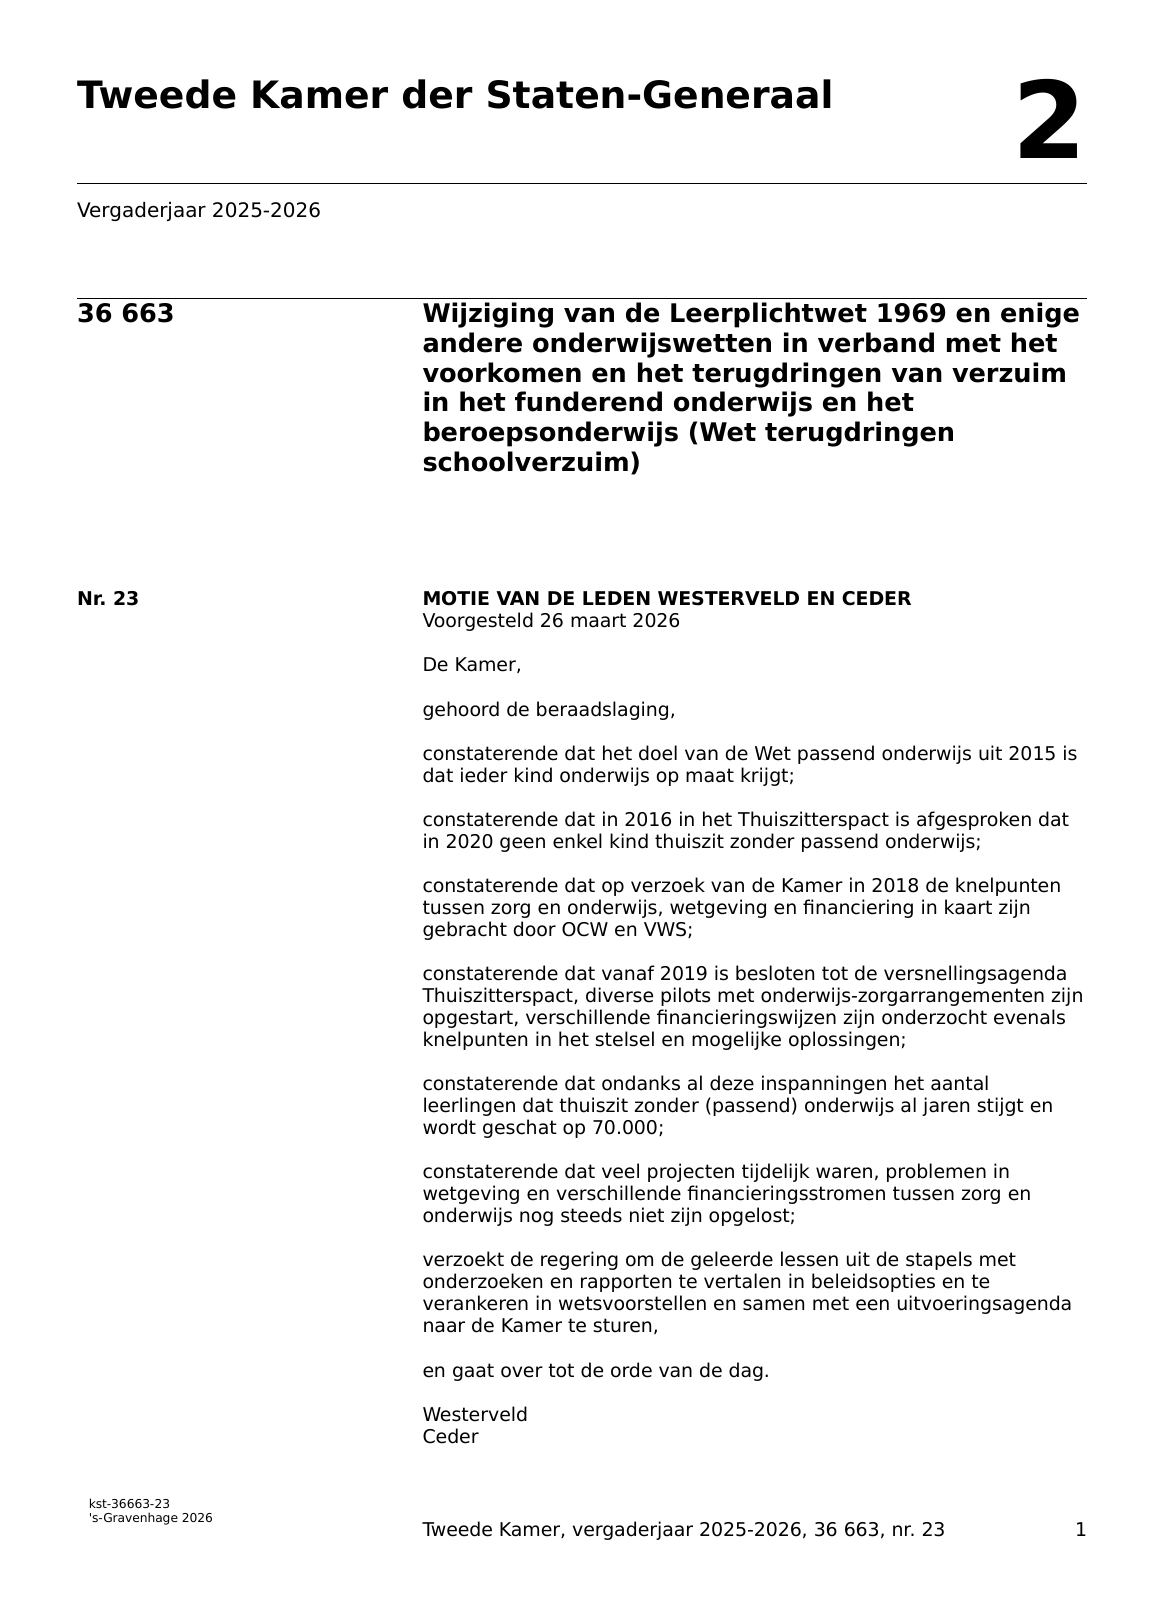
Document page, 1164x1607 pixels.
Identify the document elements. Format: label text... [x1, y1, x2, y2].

text Voorgesteld 26 maart 2026 [422, 610, 1087, 632]
text constaterende dat ondanks al deze inspanningen het aantal leerlingen dat thuiszit zonder (passend) onderwijs al jaren stijgt en wordt geschat op 70.000; [422, 1073, 1087, 1139]
text Westerveld [422, 1404, 1087, 1426]
text kst-36663-23 [88, 1497, 323, 1511]
text constaterende dat vanaf 2019 is besloten tot de versnellingsagenda Thuiszitterspact, diverse pilots met onderwijs-zorgarrangementen zijn opgestart, verschillende financieringswijzen zijn onderzocht evenals knelpunten in het stelsel en mogelijke oplossingen; [422, 963, 1087, 1051]
text constaterende dat in 2016 in het Thuiszitterspact is afgesproken dat in 2020 geen enkel kind thuiszit zonder passend onderwijs; [422, 809, 1087, 853]
text verzoekt de regering om de geleerde lessen uit de stapels met onderzoeken en rapporten te vertalen in beleidsopties en te verankeren in wetsvoorstellen en samen met een uitvoeringsagenda naar de Kamer te sturen, [422, 1249, 1087, 1337]
subtitle 36 663 Wijziging van de Leerplichtwet 1969 en enige andere onderwijswetten in verband met het voorkomen en het terugdringen van verzuim in het funderend onderwijs en het beroepsonderwijs (Wet terugdringen schoolverzuim) [77, 299, 1087, 477]
text gehoord de beraadslaging, [422, 698, 1087, 720]
subtitle Nr. 23 MOTIE VAN DE LEDEN WESTERVELD EN CEDER [77, 588, 1087, 610]
text De Kamer, [422, 654, 1087, 676]
text en gaat over tot de orde van de dag. [422, 1359, 1087, 1381]
text 's-Gravenhage 2026 [88, 1511, 323, 1525]
text constaterende dat op verzoek van de Kamer in 2018 de knelpunten tussen zorg en onderwijs, wetgeving en financiering in kaart zijn gebracht door OCW en VWS; [422, 875, 1087, 941]
text constaterende dat veel projecten tijdelijk waren, problemen in wetgeving en verschillende financieringsstromen tussen zorg en onderwijs nog steeds niet zijn opgelost; [422, 1161, 1087, 1227]
table_cell Vergaderjaar 2025-2026 [77, 184, 1087, 298]
text Ceder [422, 1426, 1087, 1448]
text constaterende dat het doel van de Wet passend onderwijs uit 2015 is dat ieder kind onderwijs op maat krijgt; [422, 743, 1087, 787]
table_header Tweede Kamer der Staten-Generaal [77, 59, 886, 183]
table_header 2 [886, 59, 1087, 183]
